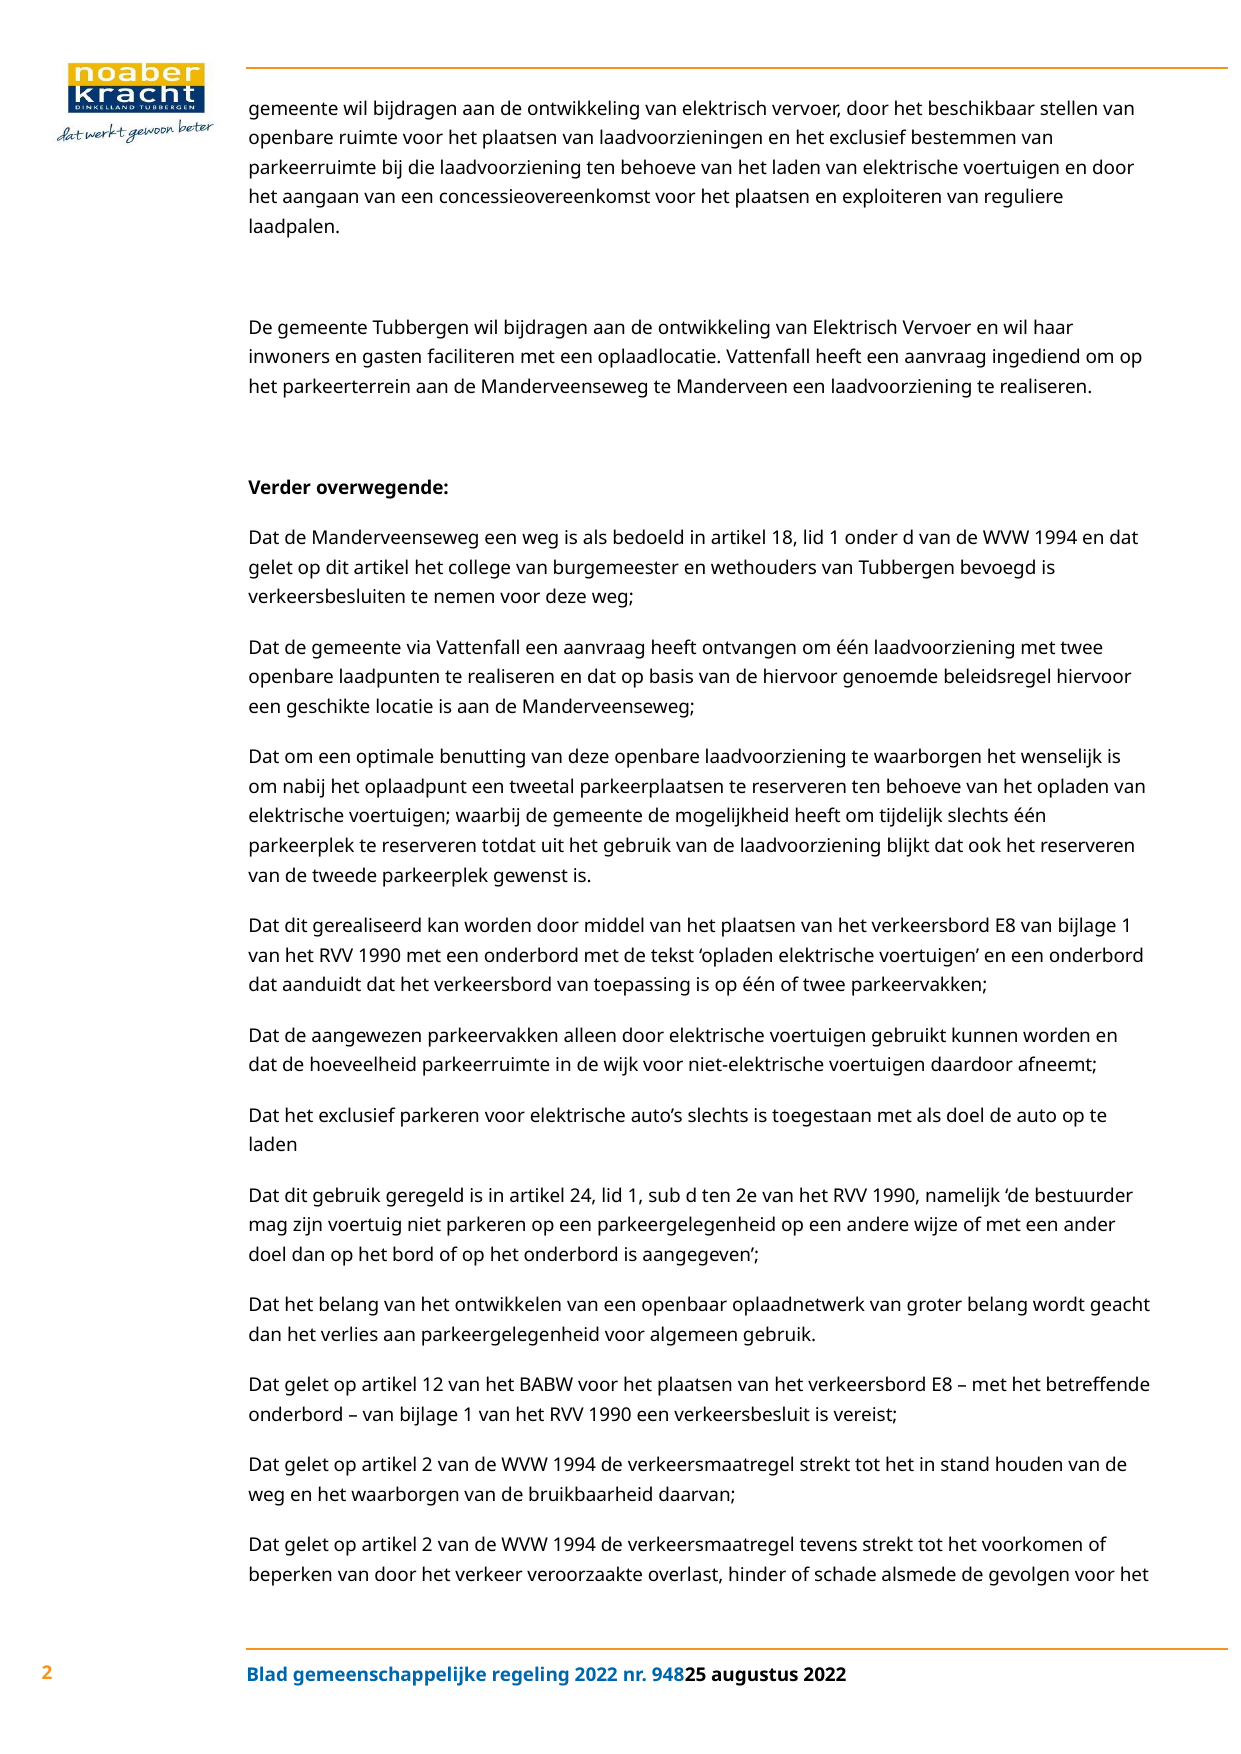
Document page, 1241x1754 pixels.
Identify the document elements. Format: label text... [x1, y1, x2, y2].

text Dat gelet op artikel 2 van de WVW 1994 de verkeersmaatregel strekt tot het in stand houden van de weg en het waarborgen van de bruikbaarheid daarvan; [248, 1451, 1152, 1507]
text Dat dit gebruik geregeld is in artikel 24, lid 1, sub d ten 2e van het RVV 1990, namelijk ‘de bestuurder mag zijn voertuig niet parkeren op een parkeergelegenheid op een andere wijze of met een ander doel dan op het bord of op het onderbord is aangegeven’; [248, 1182, 1152, 1267]
text Dat de aangewezen parkeervakken alleen door elektrische voertuigen gebruikt kunnen worden en dat de hoeveelheid parkeerruimte in de wijk voor niet-elektrische voertuigen daardoor afneemt; [248, 1022, 1152, 1077]
picture [41, 47, 231, 172]
text De gemeente Tubbergen wil bijdragen aan de ontwikkeling van Elektrisch Vervoer en wil haar inwoners en gasten faciliteren met een oplaadlocatie. Vattenfall heeft een aanvraag ingediend om op het parkeerterrein aan de Manderveenseweg te Manderveen een laadvoorziening te realiseren. [248, 314, 1152, 399]
text Dat gelet op artikel 2 van de WVW 1994 de verkeersmaatregel tevens strekt tot het voorkomen of beperken van door het verkeer veroorzaakte overlast, hinder of schade alsmede de gevolgen voor het [248, 1531, 1152, 1587]
text Dat gelet op artikel 12 van het BABW voor het plaatsen van het verkeersbord E8 – met het betreffende onderbord – van bijlage 1 van het RVV 1990 een verkeersbesluit is vereist; [248, 1371, 1152, 1427]
text Dat het exclusief parkeren voor elektrische auto’s slechts is toegestaan met als doel de auto op te laden [248, 1102, 1152, 1157]
text Dat dit gerealiseerd kan worden door middel van het plaatsen van het verkeersbord E8 van bijlage 1 van het RVV 1990 met een onderbord met de tekst ‘opladen elektrische voertuigen’ en een onderbord dat aanduidt dat het verkeersbord van toepassing is op één of twee parkeervakken; [248, 912, 1152, 997]
text Verder overwegende: [248, 474, 1152, 500]
text Dat de gemeente via Vattenfall een aanvraag heeft ontvangen om één laadvoorziening met twee openbare laadpunten te realiseren en dat op basis van de hiervoor genoemde beleidsregel hiervoor een geschikte locatie is aan de Manderveenseweg; [248, 634, 1152, 719]
text gemeente wil bijdragen aan de ontwikkeling van elektrisch vervoer, door het beschikbaar stellen van openbare ruimte voor het plaatsen van laadvoorzieningen en het exclusief bestemmen van parkeerruimte bij die laadvoorziening ten behoeve van het laden van elektrische voertuigen en door het aangaan van een concessieovereenkomst voor het plaatsen en exploiteren van reguliere laadpalen. [248, 95, 1152, 239]
text Dat het belang van het ontwikkelen van een openbaar oplaadnetwerk van groter belang wordt geacht dan het verlies aan parkeergelegenheid voor algemeen gebruik. [248, 1291, 1152, 1347]
text Dat om een optimale benutting van deze openbare laadvoorziening te waarborgen het wenselijk is om nabij het oplaadpunt een tweetal parkeerplaatsen te reserveren ten behoeve van het opladen van elektrische voertuigen; waarbij de gemeente de mogelijkheid heeft om tijdelijk slechts één parkeerplek te reserveren totdat uit het gebruik van de laadvoorziening blijkt dat ook het reserveren van de tweede parkeerplek gewenst is. [248, 743, 1152, 888]
text Dat de Manderveenseweg een weg is als bedoeld in artikel 18, lid 1 onder d van de WVW 1994 en dat gelet op dit artikel het college van burgemeester en wethouders van Tubbergen bevoegd is verkeersbesluiten te nemen voor deze weg; [248, 524, 1152, 609]
